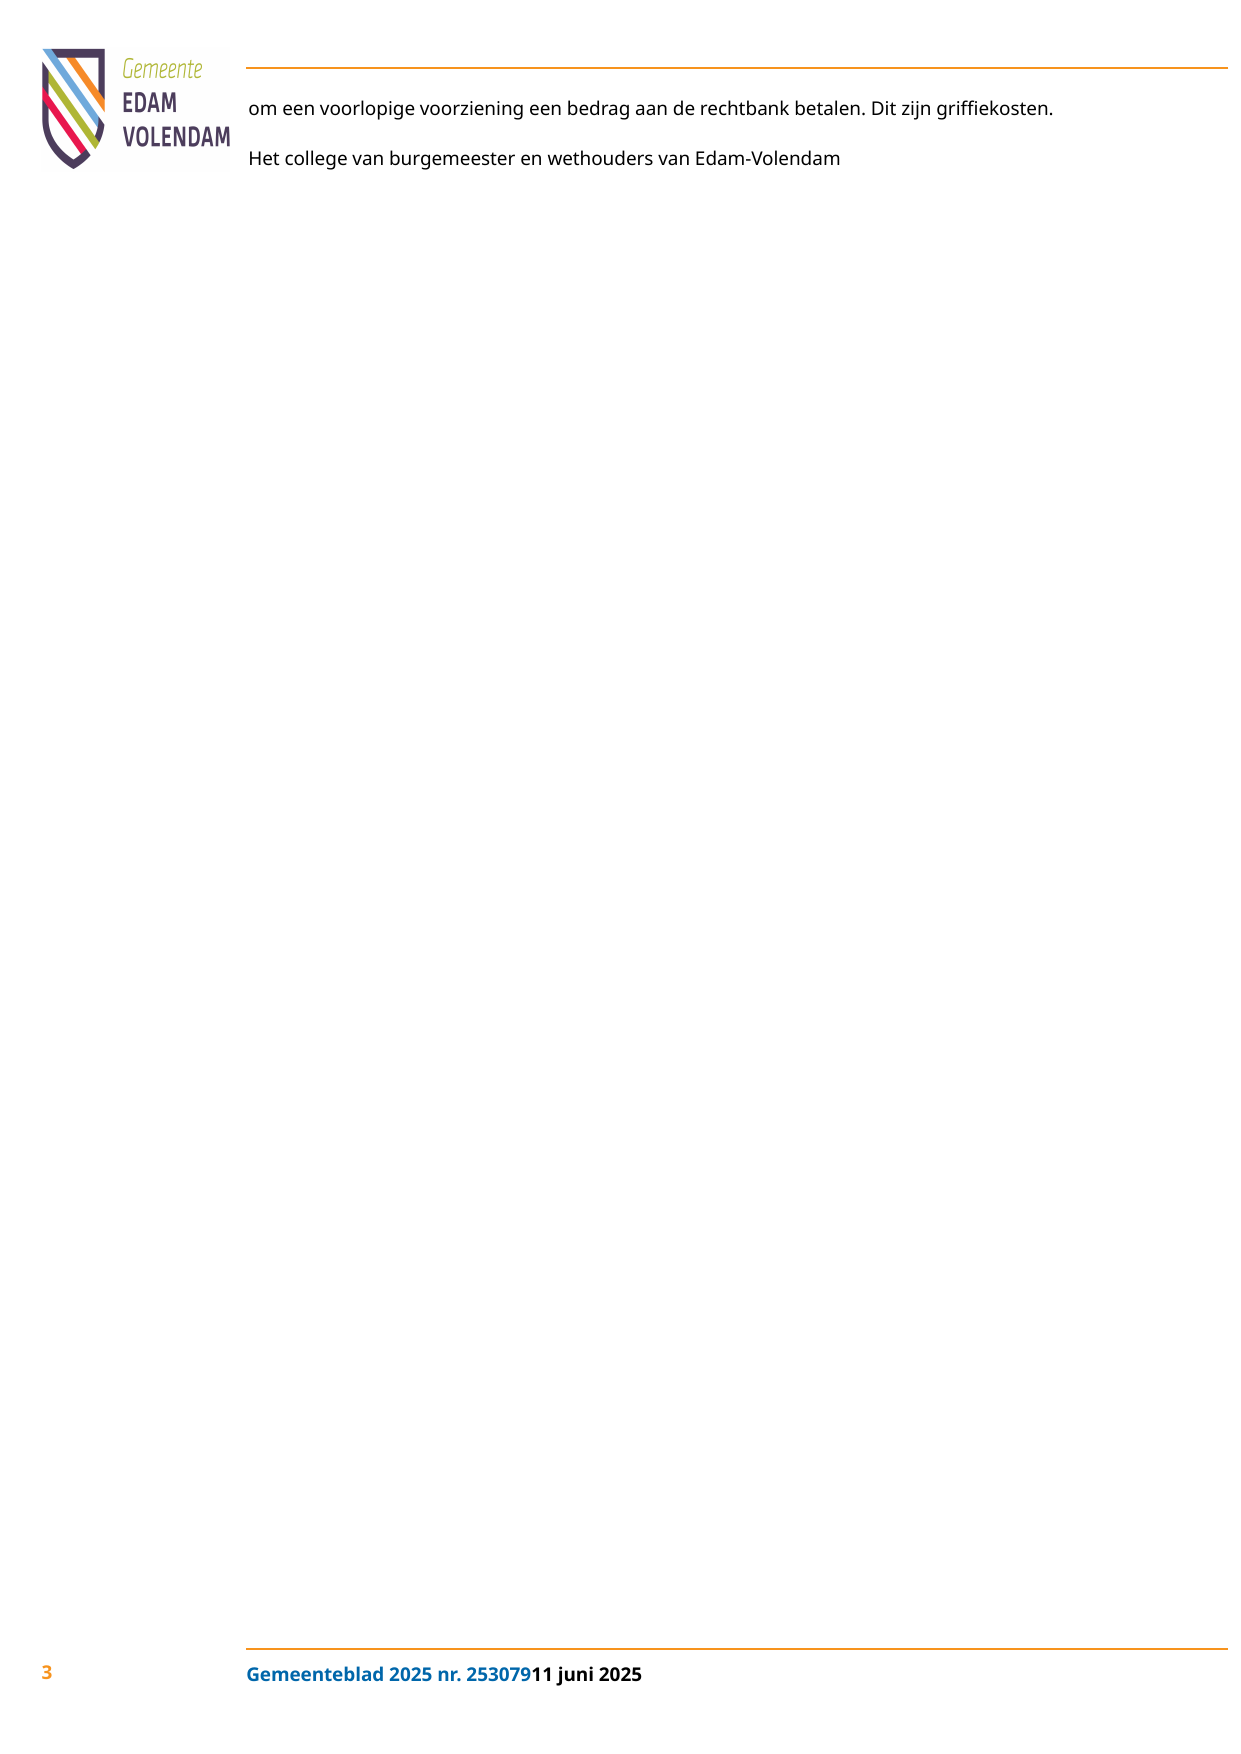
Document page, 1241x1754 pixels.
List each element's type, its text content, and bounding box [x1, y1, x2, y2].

text Het college van burgemeester en wethouders van Edam-Volendam [248, 145, 1152, 171]
picture [41, 47, 231, 172]
text om een voorlopige voorziening een bedrag aan de rechtbank betalen. Dit zijn griffiekosten. [248, 95, 1152, 121]
